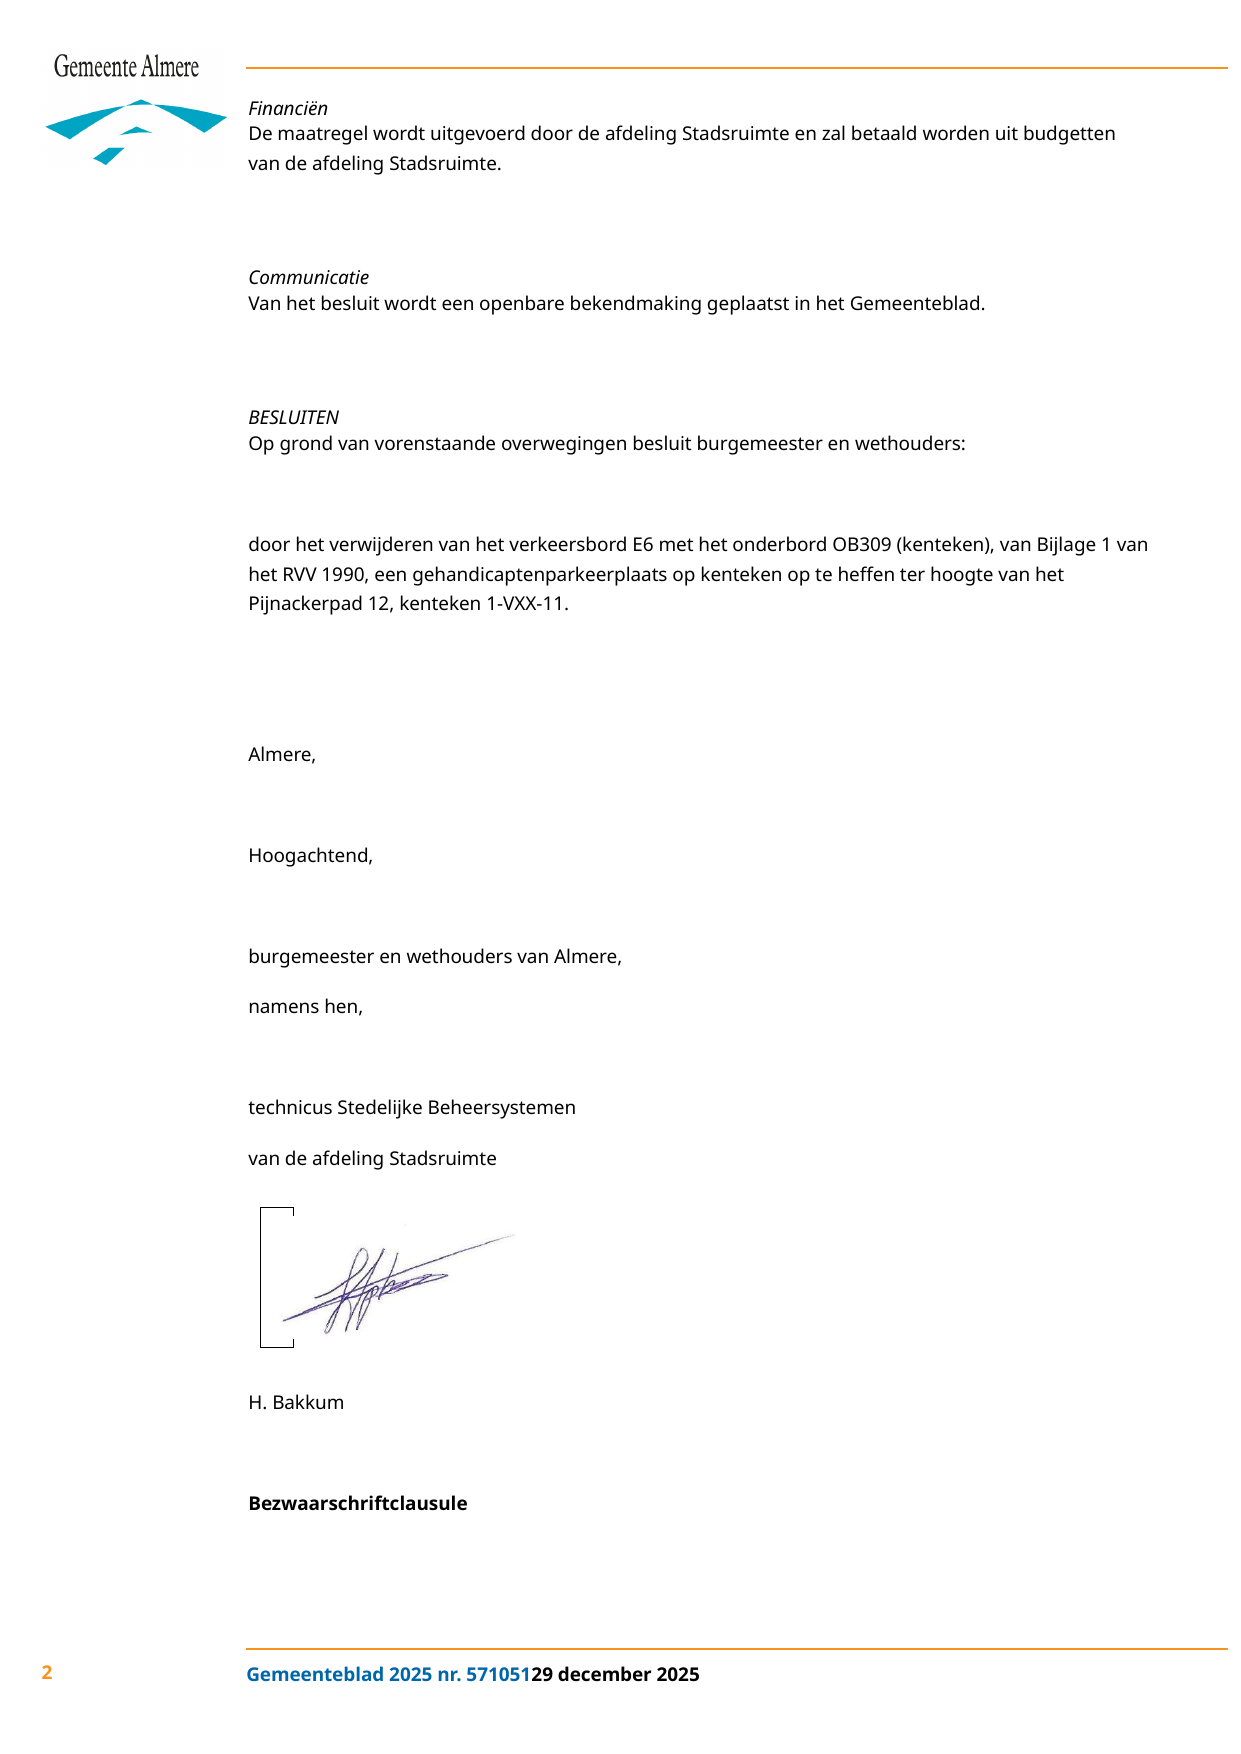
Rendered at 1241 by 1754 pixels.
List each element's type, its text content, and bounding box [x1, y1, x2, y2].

picture [41, 47, 231, 172]
text Financiën [248, 95, 1152, 121]
text Communicatie [248, 264, 1152, 290]
text namens hen, [248, 994, 1152, 1019]
text De maatregel wordt uitgevoerd door de afdeling Stadsruimte en zal betaald worden uit budgetten van de afdeling Stadsruimte. [248, 121, 1152, 176]
text H. Bakkum [248, 1389, 1152, 1415]
text burgemeester en wethouders van Almere, [248, 943, 1152, 969]
text Van het besluit wordt een openbare bekendmaking geplaatst in het Gemeenteblad. [248, 290, 1152, 316]
text technicus Stedelijke Beheersystemen [248, 1094, 1152, 1120]
text door het verwijderen van het verkeersbord E6 met het onderbord OB309 (kenteken), van Bijlage 1 van het RVV 1990, een gehandicaptenparkeerplaats op kenteken op te heffen ter hoogte van het Pijnackerpad 12, kenteken 1-VXX-11. [248, 531, 1152, 616]
text Op grond van vorenstaande overwegingen besluit burgemeester en wethouders: [248, 430, 1152, 456]
text Hoogachtend, [248, 842, 1152, 868]
text Bezwaarschriftclausule [248, 1490, 1152, 1516]
text BESLUITEN [248, 404, 1152, 430]
picture [268, 1216, 521, 1339]
text van de afdeling Stadsruimte [248, 1145, 1152, 1171]
text Almere, [248, 742, 1152, 767]
